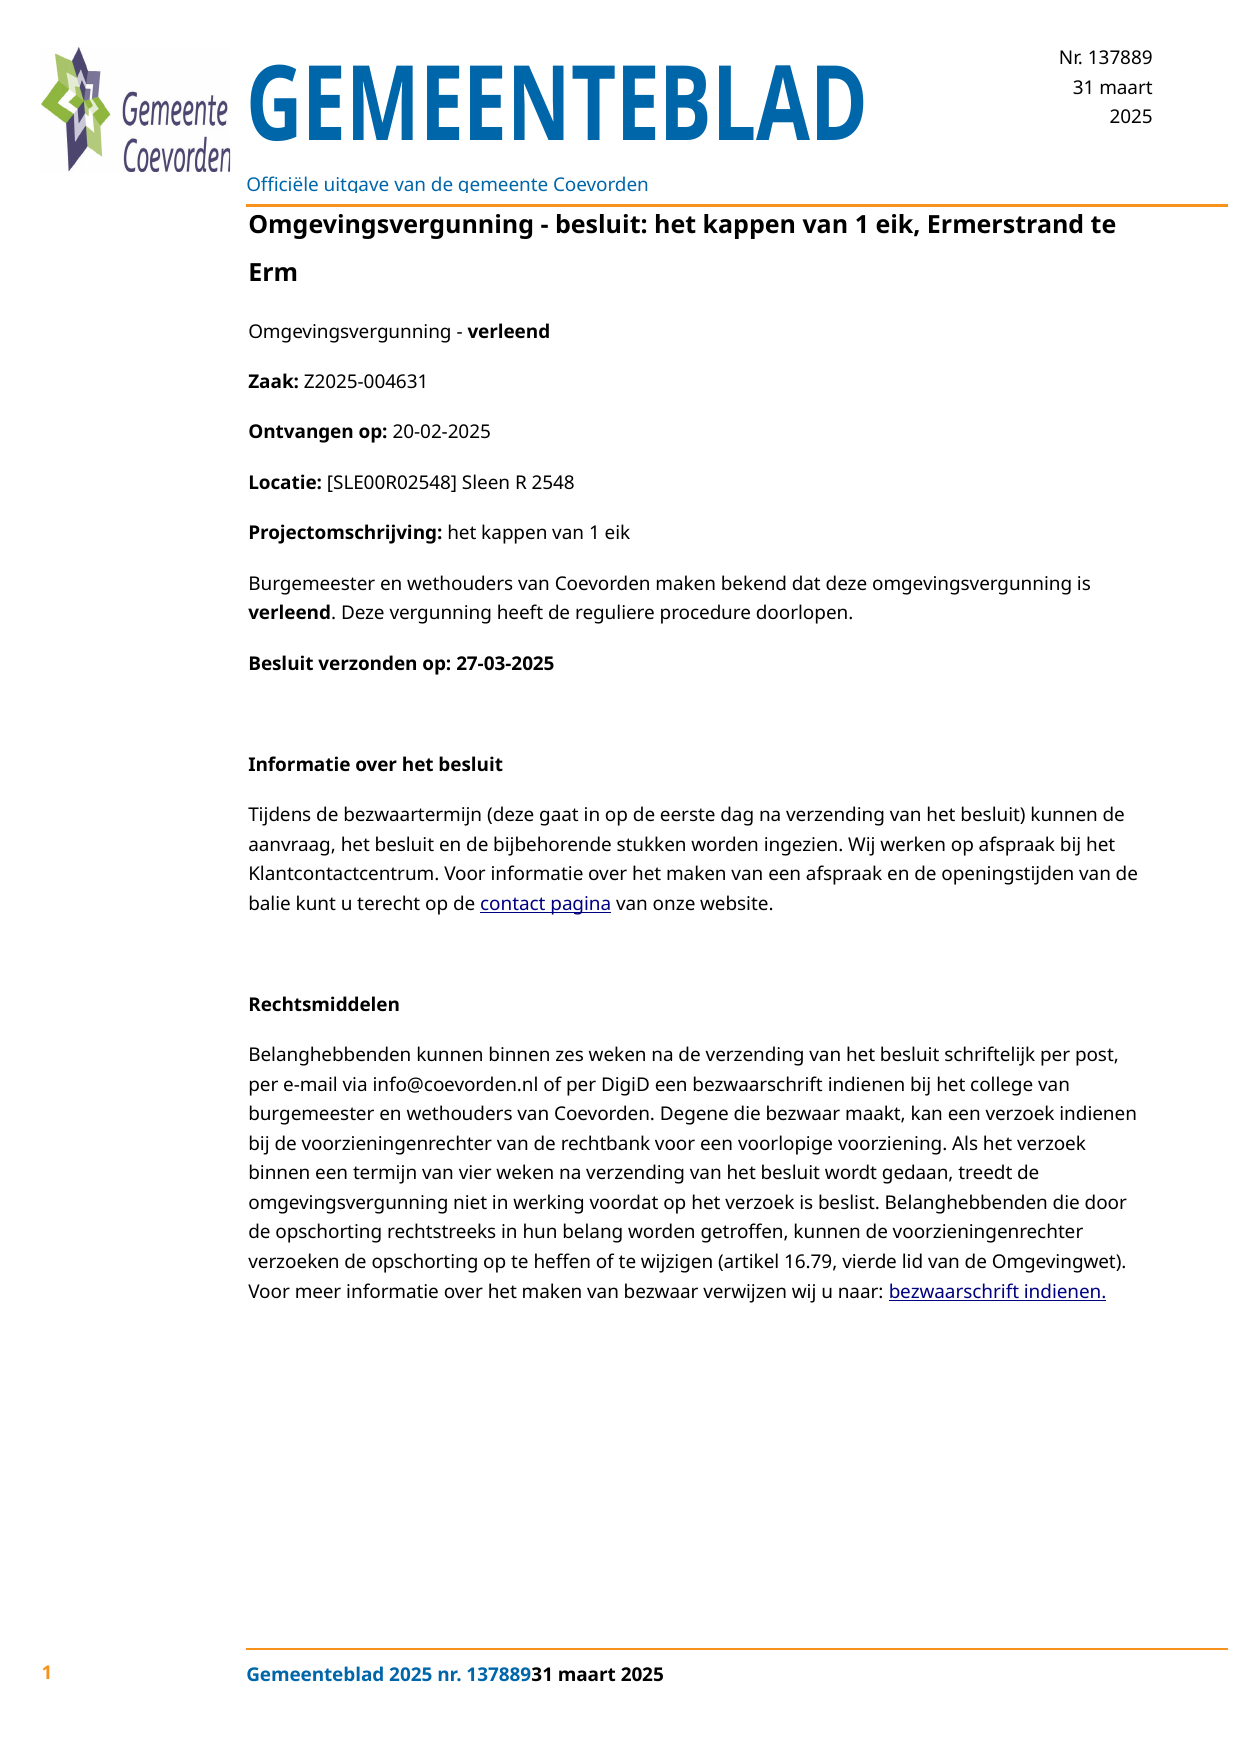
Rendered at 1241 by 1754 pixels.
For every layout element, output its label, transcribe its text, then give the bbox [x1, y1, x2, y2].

text Omgevingsvergunning - besluit: het kappen van 1 eik, Ermerstrand te Erm [248, 207, 1152, 288]
picture [41, 47, 231, 172]
text Locatie: [SLE00R02548] Sleen R 2548 [248, 469, 1152, 495]
text Zaak: Z2025-004631 [248, 368, 1152, 394]
text Besluit verzonden op: 27-03-2025 [248, 650, 1152, 676]
text Rechtsmiddelen [248, 991, 1152, 1017]
text Belanghebbenden kunnen binnen zes weken na de verzending van het besluit schriftelijk per post, per e-mail via info@coevorden.nl of per DigiD een bezwaarschrift indienen bij het college van burgemeester en wethouders van Coevorden. Degene die bezwaar maakt, kan een verzoek indienen bij de voorzieningenrechter van de rechtbank voor een voorlopige voorziening. Als het verzoek binnen een termijn van vier weken na verzending van het besluit wordt gedaan, treedt de omgevingsvergunning niet in werking voordat op het verzoek is beslist. Belanghebbenden die door de opschorting rechtstreeks in hun belang worden getroffen, kunnen de voorzieningenrechter verzoeken de opschorting op te heffen of te wijzigen (artikel 16.79, vierde lid van de Omgevingwet). Voor meer informatie over het maken van bezwaar verwijzen wij u naar: bezwaarschrift indienen. [248, 1041, 1152, 1304]
text Omgevingsvergunning - verleend [248, 318, 1152, 344]
text Informatie over het besluit [248, 751, 1152, 777]
text Projectomschrijving: het kappen van 1 eik [248, 519, 1152, 545]
text Burgemeester en wethouders van Coevorden maken bekend dat deze omgevingsvergunning is verleend. Deze vergunning heeft de reguliere procedure doorlopen. [248, 570, 1152, 625]
text Ontvangen op: 20-02-2025 [248, 419, 1152, 444]
text Tijdens de bezwaartermijn (deze gaat in op de eerste dag na verzending van het besluit) kunnen de aanvraag, het besluit en de bijbehorende stukken worden ingezien. Wij werken op afspraak bij het Klantcontactcentrum. Voor informatie over het maken van een afspraak en de openingstijden van de balie kunt u terecht op de contact pagina van onze website. [248, 801, 1152, 916]
